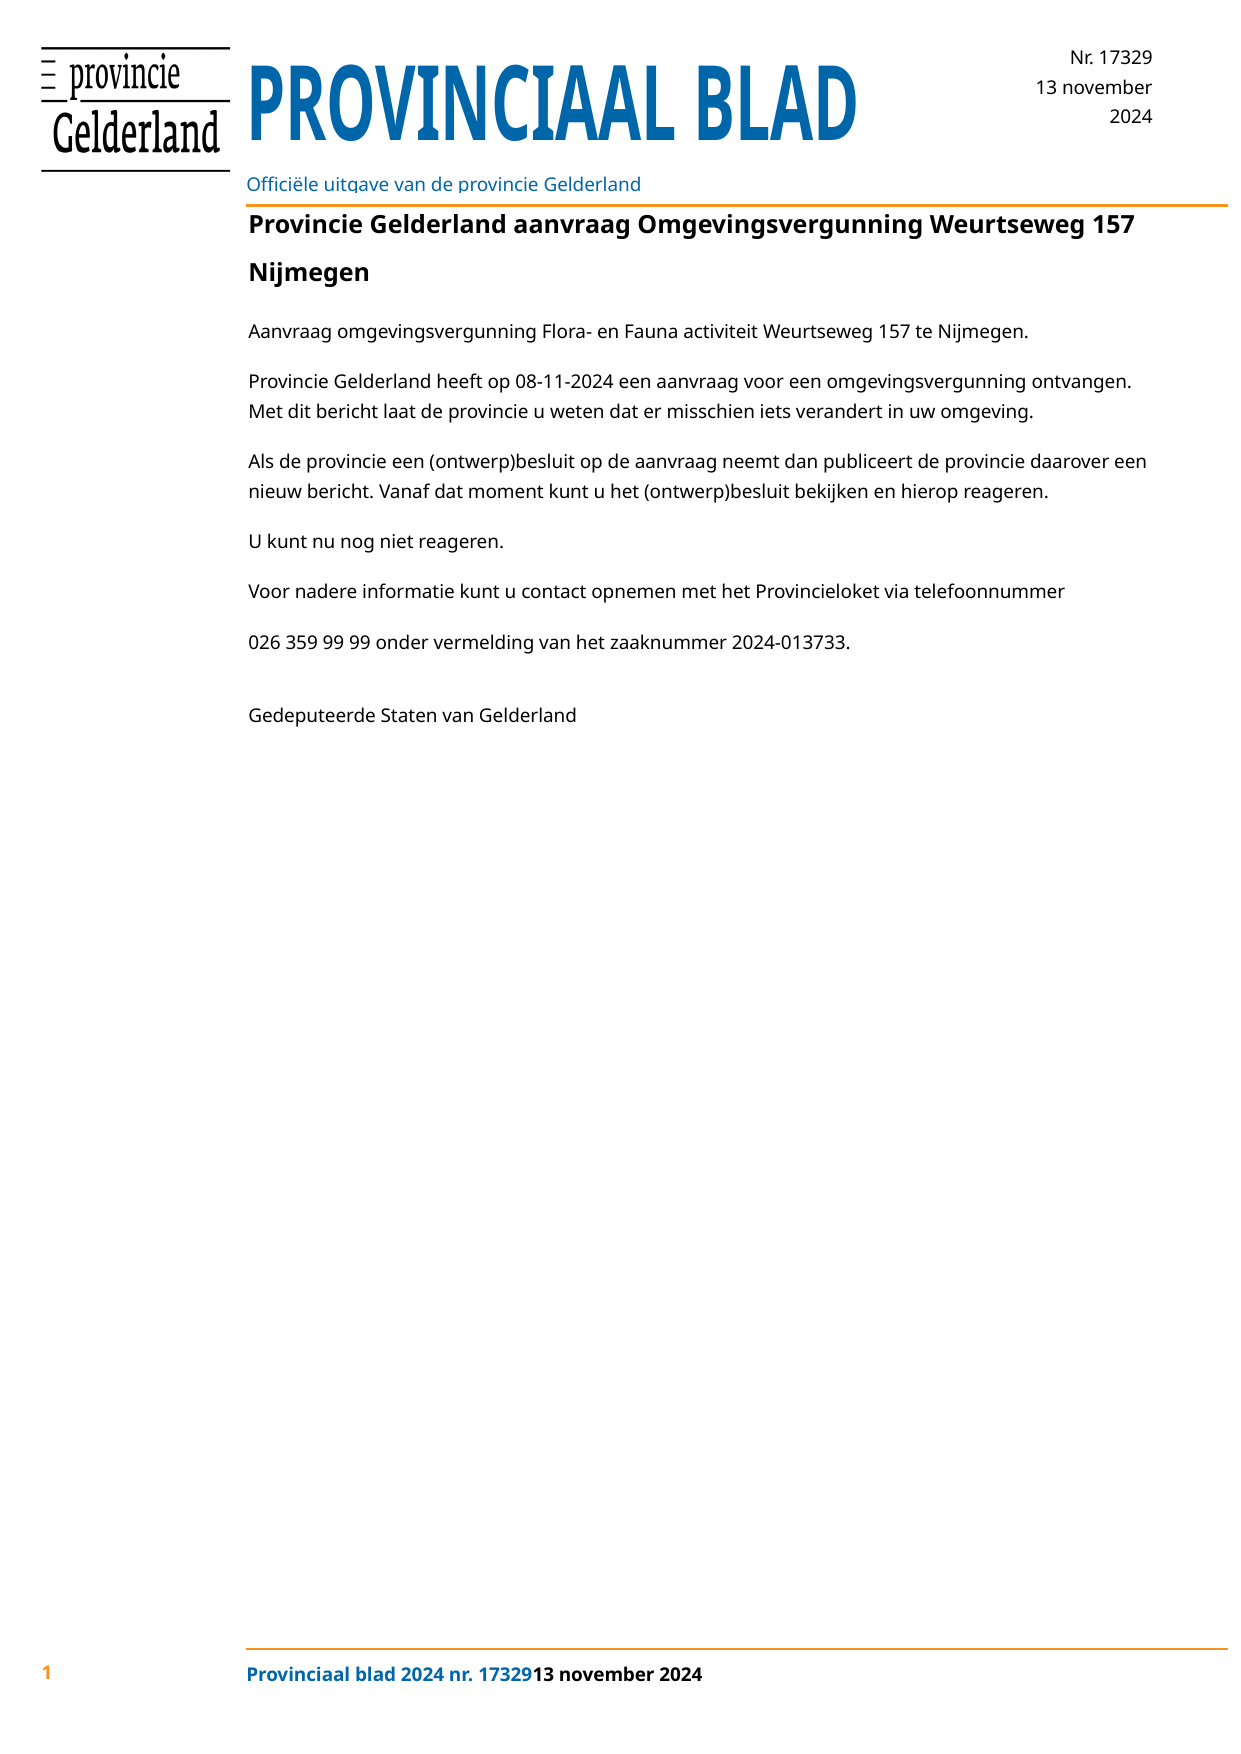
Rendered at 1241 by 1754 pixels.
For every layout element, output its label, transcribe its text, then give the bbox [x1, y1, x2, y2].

text U kunt nu nog niet reageren. [248, 528, 1152, 554]
text Provincie Gelderland aanvraag Omgevingsvergunning Weurtseweg 157 Nijmegen [248, 207, 1152, 288]
picture [41, 47, 231, 172]
text Als de provincie een (ontwerp)besluit op de aanvraag neemt dan publiceert de provincie daarover een nieuw bericht. Vanaf dat moment kunt u het (ontwerp)besluit bekijken en hierop reageren. [248, 448, 1152, 504]
text Gedeputeerde Staten van Gelderland [248, 703, 1152, 728]
text Voor nadere informatie kunt u contact opnemen met het Provincieloket via telefoonnummer [248, 579, 1152, 604]
text Provincie Gelderland heeft op 08-11-2024 een aanvraag voor een omgevingsvergunning ontvangen. Met dit bericht laat de provincie u weten dat er misschien iets verandert in uw omgeving. [248, 368, 1152, 424]
text Aanvraag omgevingsvergunning Flora- en Fauna activiteit Weurtseweg 157 te Nijmegen. [248, 318, 1152, 344]
text 026 359 99 99 onder vermelding van het zaaknummer 2024-013733. [248, 629, 1152, 655]
